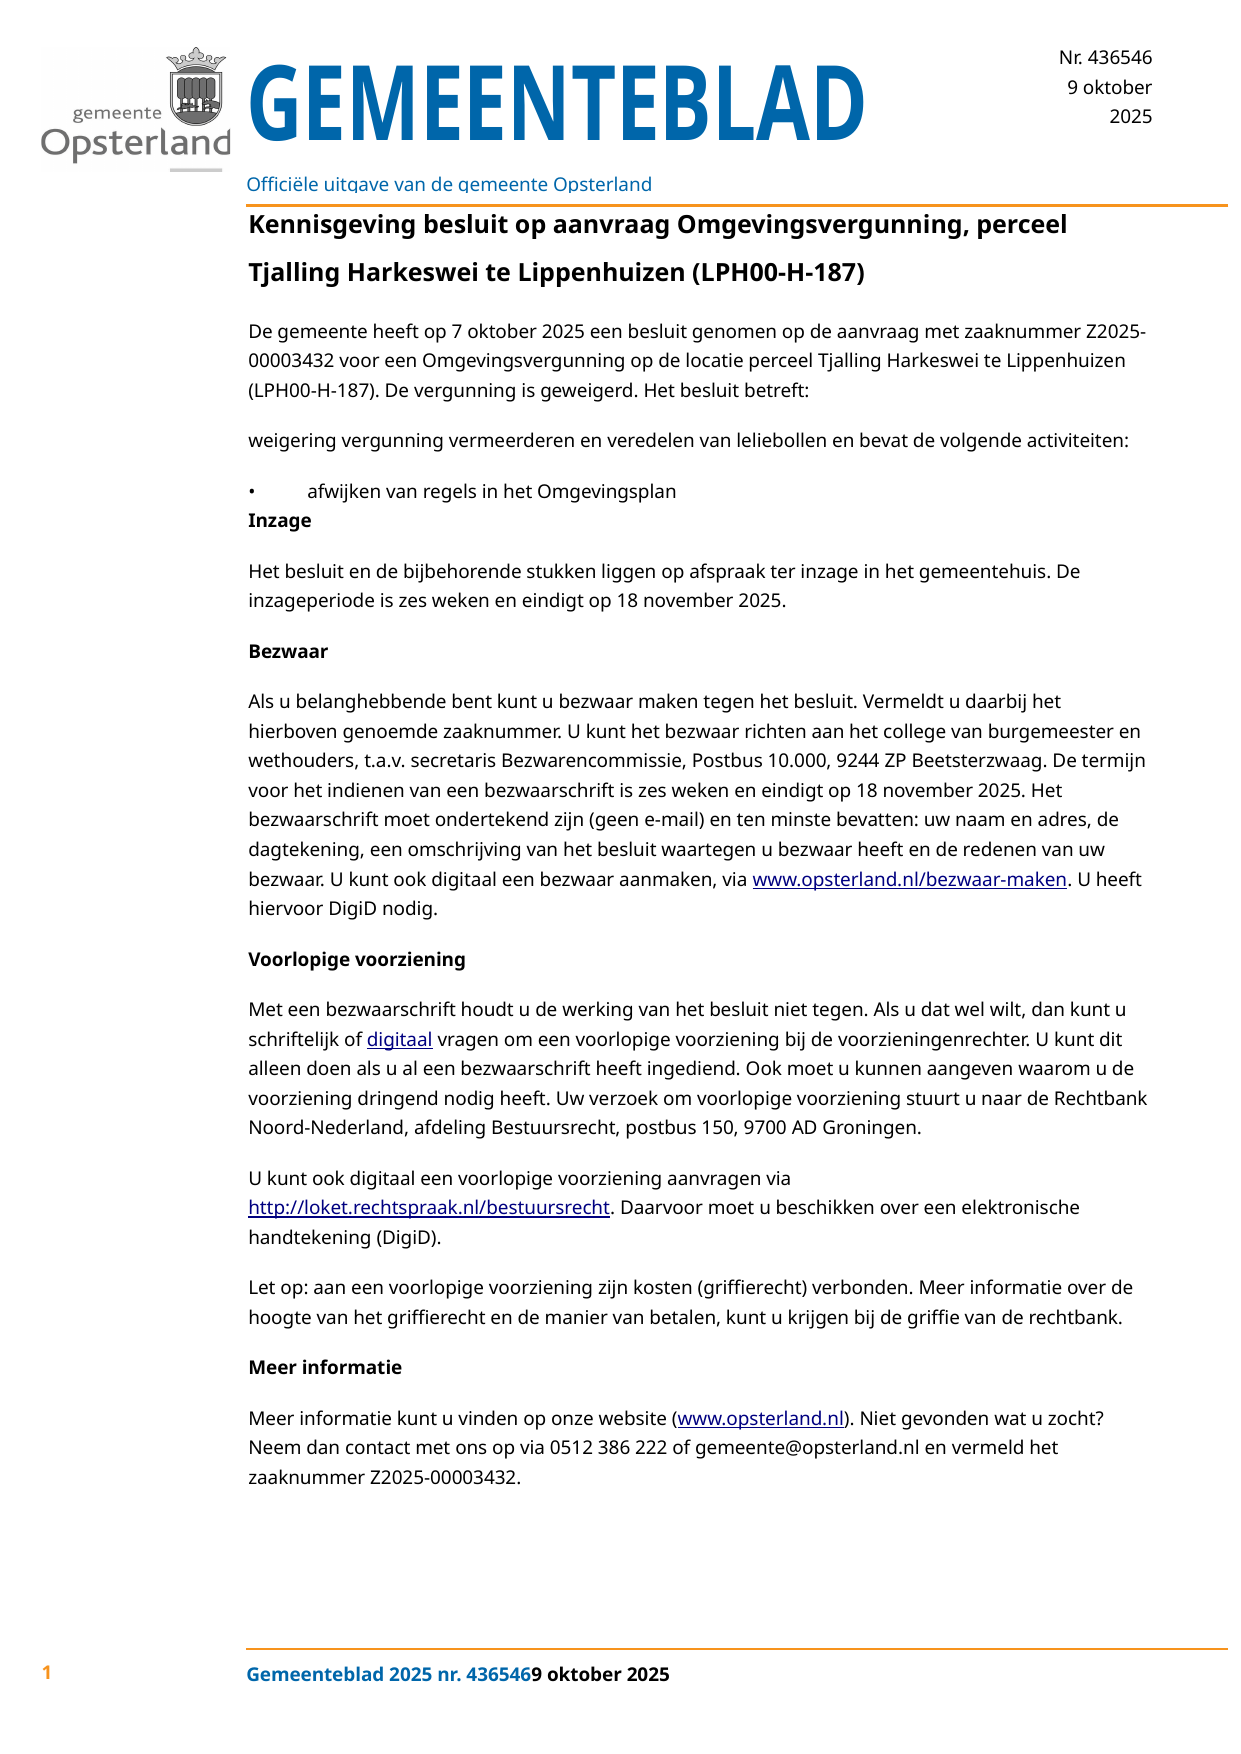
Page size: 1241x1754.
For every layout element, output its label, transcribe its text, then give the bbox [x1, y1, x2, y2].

text Als u belanghebbende bent kunt u bezwaar maken tegen het besluit. Vermeldt u daarbij het hierboven genoemde zaaknummer. U kunt het bezwaar richten aan het college van burgemeester en wethouders, t.a.v. secretaris Bezwarencommissie, Postbus 10.000, 9244 ZP Beetsterzwaag. De termijn voor het indienen van een bezwaarschrift is zes weken en eindigt op 18 november 2025. Het bezwaarschrift moet ondertekend zijn (geen e-mail) en ten minste bevatten: uw naam en adres, de dagtekening, een omschrijving van het besluit waartegen u bezwaar heeft en de redenen van uw bezwaar. U kunt ook digitaal een bezwaar aanmaken, via www.opsterland.nl/bezwaar-maken. U heeft hiervoor DigiD nodig. [248, 688, 1152, 921]
text U kunt ook digitaal een voorlopige voorziening aanvragen via http://loket.rechtspraak.nl/bestuursrecht. Daarvoor moet u beschikken over een elektronische handtekening (DigiD). [248, 1165, 1152, 1250]
text Meer informatie kunt u vinden op onze website (www.opsterland.nl). Niet gevonden wat u zocht? Neem dan contact met ons op via 0512 386 222 of gemeente@opsterland.nl en vermeld het zaaknummer Z2025-00003432. [248, 1405, 1152, 1490]
list afwijken van regels in het Omgevingsplan [248, 478, 1152, 504]
text Let op: aan een voorlopige voorziening zijn kosten (griffierecht) verbonden. Meer informatie over de hoogte van het griffierecht en de manier van betalen, kunt u krijgen bij de griffie van de rechtbank. [248, 1274, 1152, 1330]
text Kennisgeving besluit op aanvraag Omgevingsvergunning, perceel Tjalling Harkeswei te Lippenhuizen (LPH00-H-187) [248, 207, 1152, 288]
text Het besluit en de bijbehorende stukken liggen op afspraak ter inzage in het gemeentehuis. De inzageperiode is zes weken en eindigt op 18 november 2025. [248, 558, 1152, 613]
text Bezwaar [248, 638, 1152, 664]
text Met een bezwaarschrift houdt u de werking van het besluit niet tegen. Als u dat wel wilt, dan kunt u schriftelijk of digitaal vragen om een voorlopige voorziening bij de voorzieningenrechter. U kunt dit alleen doen als u al een bezwaarschrift heeft ingediend. Ook moet u kunnen aangeven waarom u de voorziening dringend nodig heeft. Uw verzoek om voorlopige voorziening stuurt u naar de Rechtbank Noord-Nederland, afdeling Bestuursrecht, postbus 150, 9700 AD Groningen. [248, 996, 1152, 1140]
text weigering vergunning vermeerderen en veredelen van leliebollen en bevat de volgende activiteiten: [248, 427, 1152, 453]
picture [41, 47, 231, 172]
text Voorlopige voorziening [248, 946, 1152, 972]
text Meer informatie [248, 1354, 1152, 1380]
text De gemeente heeft op 7 oktober 2025 een besluit genomen op de aanvraag met zaaknummer Z2025-00003432 voor een Omgevingsvergunning op de locatie perceel Tjalling Harkeswei te Lippenhuizen (LPH00-H-187). De vergunning is geweigerd. Het besluit betreft: [248, 318, 1152, 403]
text Inzage [248, 507, 1152, 533]
